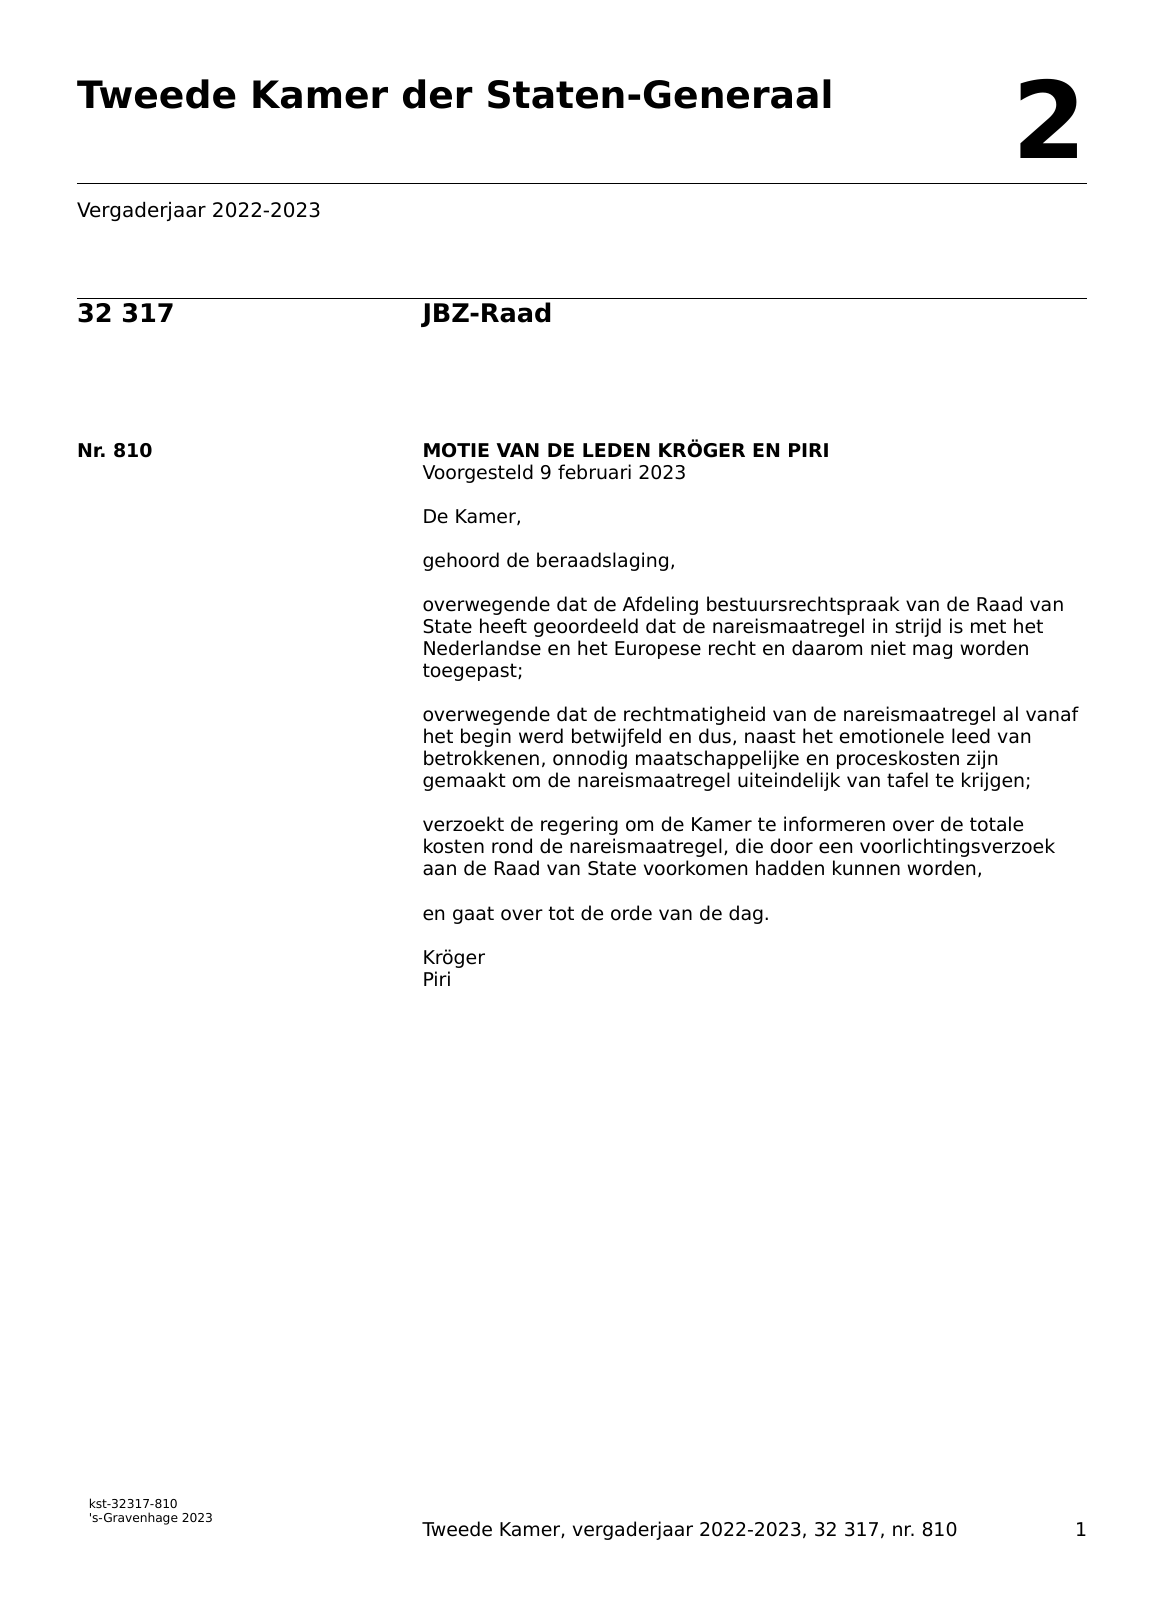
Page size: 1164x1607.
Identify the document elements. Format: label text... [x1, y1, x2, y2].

text verzoekt de regering om de Kamer te informeren over de totale kosten rond de nareismaatregel, die door een voorlichtingsverzoek aan de Raad van State voorkomen hadden kunnen worden, [422, 814, 1087, 880]
text De Kamer, [422, 506, 1087, 528]
text 's-Gravenhage 2023 [88, 1511, 323, 1525]
text overwegende dat de rechtmatigheid van de nareismaatregel al vanaf het begin werd betwijfeld en dus, naast het emotionele leed van betrokkenen, onnodig maatschappelijke en proceskosten zijn gemaakt om de nareismaatregel uiteindelijk van tafel te krijgen; [422, 704, 1087, 792]
table_cell Vergaderjaar 2022-2023 [77, 184, 1087, 298]
text Kröger [422, 947, 1087, 969]
subtitle 32 317 JBZ-Raad [77, 299, 1087, 329]
text kst-32317-810 [88, 1497, 323, 1511]
text gehoord de beraadslaging, [422, 550, 1087, 572]
text Piri [422, 969, 1087, 991]
text overwegende dat de Afdeling bestuursrechtspraak van de Raad van State heeft geoordeeld dat de nareismaatregel in strijd is met het Nederlandse en het Europese recht en daarom niet mag worden toegepast; [422, 594, 1087, 682]
table_header 2 [886, 59, 1087, 183]
subtitle Nr. 810 MOTIE VAN DE LEDEN KRÖGER EN PIRI [77, 440, 1087, 462]
text en gaat over tot de orde van de dag. [422, 902, 1087, 924]
text Voorgesteld 9 februari 2023 [422, 462, 1087, 484]
table_header Tweede Kamer der Staten-Generaal [77, 59, 886, 183]
